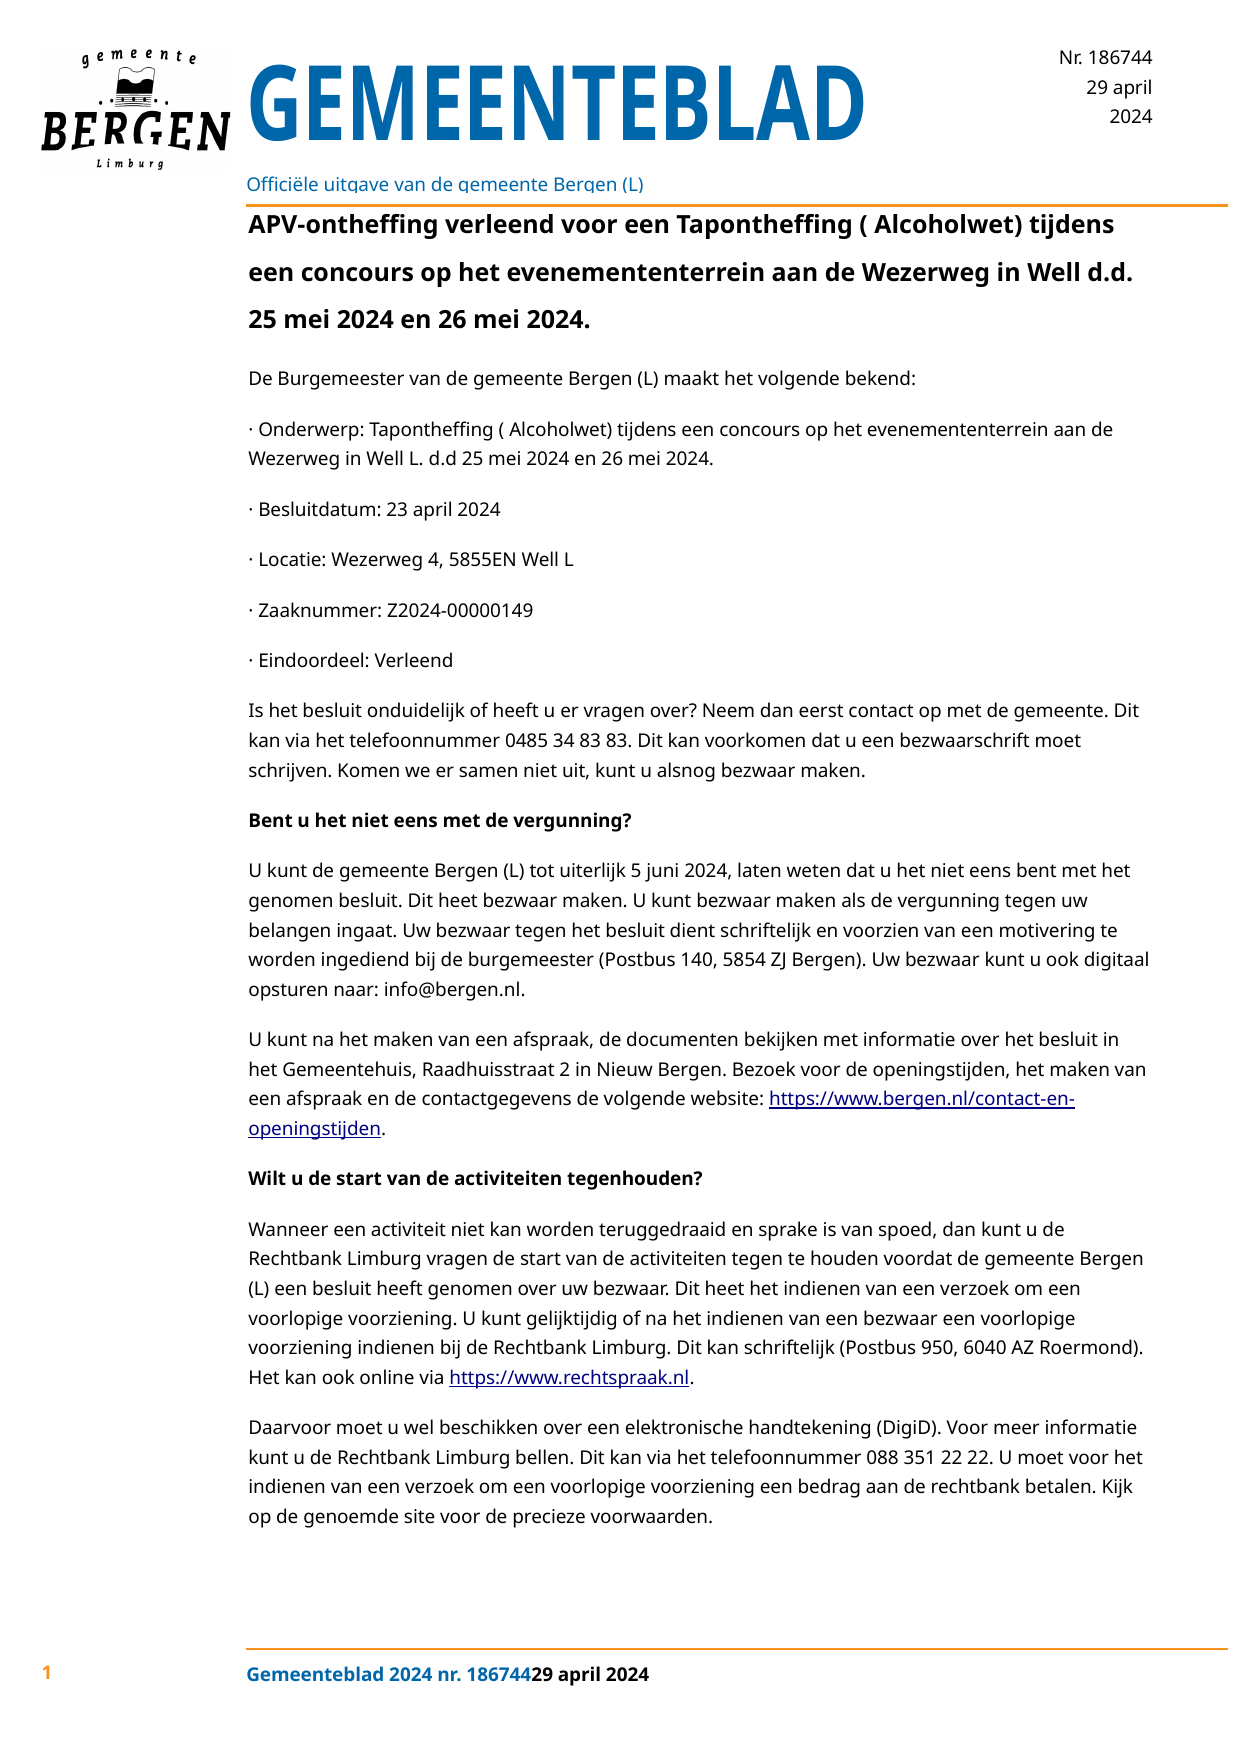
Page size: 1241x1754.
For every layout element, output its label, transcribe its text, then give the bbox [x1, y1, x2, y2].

text · Besluitdatum: 23 april 2024 [248, 496, 1152, 522]
text · Onderwerp: Tapontheffing ( Alcoholwet) tijdens een concours op het evenemententerrein aan de Wezerweg in Well L. d.d 25 mei 2024 en 26 mei 2024. [248, 416, 1152, 471]
text Wilt u de start van de activiteiten tegenhouden? [248, 1166, 1152, 1191]
text Bent u het niet eens met de vergunning? [248, 807, 1152, 833]
text U kunt de gemeente Bergen (L) tot uiterlijk 5 juni 2024, laten weten dat u het niet eens bent met het genomen besluit. Dit heet bezwaar maken. U kunt bezwaar maken als de vergunning tegen uw belangen ingaat. Uw bezwaar tegen het besluit dient schriftelijk en voorzien van een motivering te worden ingediend bij de burgemeester (Postbus 140, 5854 ZJ Bergen). Uw bezwaar kunt u ook digitaal opsturen naar: info@bergen.nl. [248, 858, 1152, 1002]
text Is het besluit onduidelijk of heeft u er vragen over? Neem dan eerst contact op met de gemeente. Dit kan via het telefoonnummer 0485 34 83 83. Dit kan voorkomen dat u een bezwaarschrift moet schrijven. Komen we er samen niet uit, kunt u alsnog bezwaar maken. [248, 698, 1152, 782]
picture [41, 47, 231, 172]
text Wanneer een activiteit niet kan worden teruggedraaid en sprake is van spoed, dan kunt u de Rechtbank Limburg vragen de start van de activiteiten tegen te houden voordat de gemeente Bergen (L) een besluit heeft genomen over uw bezwaar. Dit heet het indienen van een verzoek om een voorlopige voorziening. U kunt gelijktijdig of na het indienen van een bezwaar een voorlopige voorziening indienen bij de Rechtbank Limburg. Dit kan schriftelijk (Postbus 950, 6040 AZ Roermond). Het kan ook online via https://www.rechtspraak.nl. [248, 1216, 1152, 1389]
text APV-ontheffing verleend voor een Tapontheffing ( Alcoholwet) tijdens een concours op het evenemententerrein aan de Wezerweg in Well d.d. 25 mei 2024 en 26 mei 2024. [248, 207, 1152, 336]
text · Locatie: Wezerweg 4, 5855EN Well L [248, 546, 1152, 572]
text De Burgemeester van de gemeente Bergen (L) maakt het volgende bekend: [248, 366, 1152, 391]
text Daarvoor moet u wel beschikken over een elektronische handtekening (DigiD). Voor meer informatie kunt u de Rechtbank Limburg bellen. Dit kan via het telefoonnummer 088 351 22 22. U moet voor het indienen van een verzoek om een voorlopige voorziening een bedrag aan de rechtbank betalen. Kijk op de genoemde site voor de precieze voorwaarden. [248, 1414, 1152, 1529]
text · Zaaknummer: Z2024-00000149 [248, 597, 1152, 622]
text U kunt na het maken van een afspraak, de documenten bekijken met informatie over het besluit in het Gemeentehuis, Raadhuisstraat 2 in Nieuw Bergen. Bezoek voor de openingstijden, het maken van een afspraak en de contactgegevens de volgende website: https://www.bergen.nl/contact-en-openingstijden. [248, 1026, 1152, 1141]
text · Eindoordeel: Verleend [248, 647, 1152, 673]
